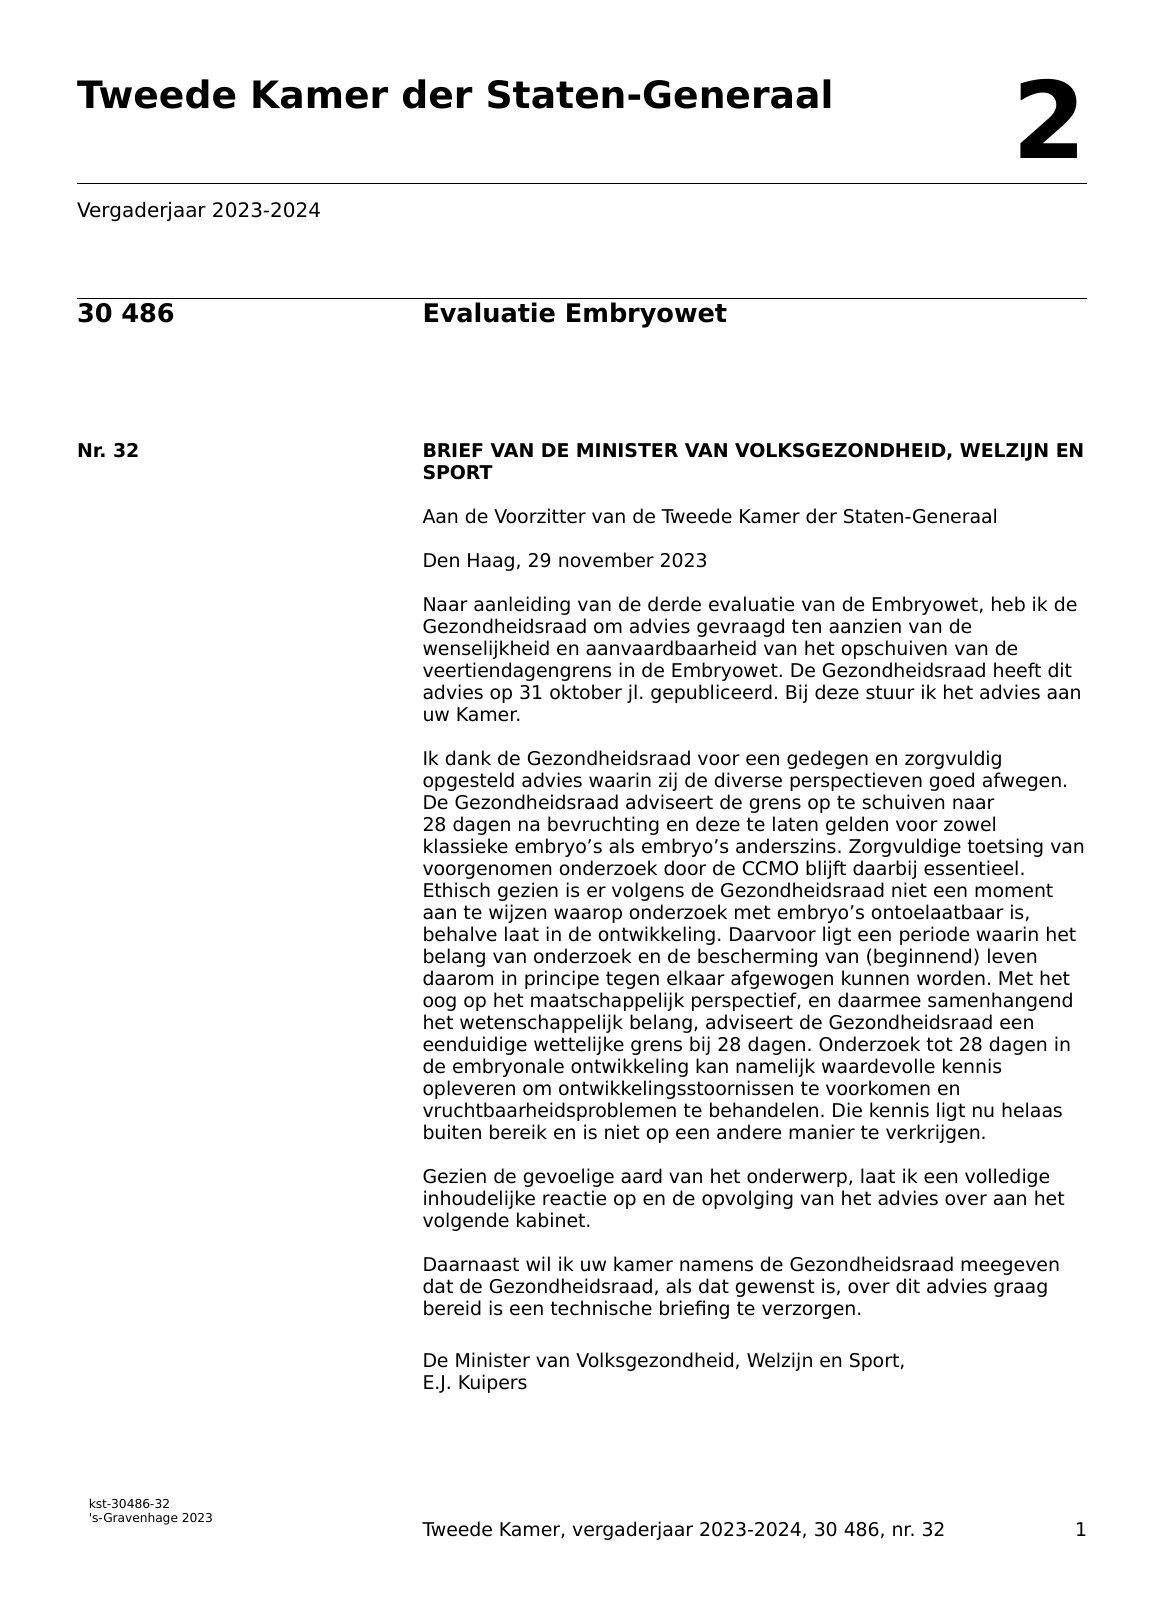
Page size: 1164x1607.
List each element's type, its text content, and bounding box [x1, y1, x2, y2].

text De Minister van Volksgezondheid, Welzijn en Sport, E.J. Kuipers [422, 1350, 1087, 1394]
table_header 2 [886, 59, 1087, 183]
text kst-30486-32 [88, 1497, 323, 1511]
text Gezien de gevoelige aard van het onderwerp, laat ik een volledige inhoudelijke reactie op en de opvolging van het advies over aan het volgende kabinet. [422, 1166, 1087, 1232]
subtitle Nr. 32 BRIEF VAN DE MINISTER VAN VOLKSGEZONDHEID, WELZIJN EN SPORT [77, 440, 1087, 484]
subtitle 30 486 Evaluatie Embryowet [77, 299, 1087, 329]
text Daarnaast wil ik uw kamer namens de Gezondheidsraad meegeven dat de Gezondheidsraad, als dat gewenst is, over dit advies graag bereid is een technische briefing te verzorgen. [422, 1254, 1087, 1320]
text Aan de Voorzitter van de Tweede Kamer der Staten-Generaal [422, 506, 1087, 528]
table_cell Vergaderjaar 2023-2024 [77, 184, 1087, 298]
text Ik dank de Gezondheidsraad voor een gedegen en zorgvuldig opgesteld advies waarin zij de diverse perspectieven goed afwegen. De Gezondheidsraad adviseert de grens op te schuiven naar 28 dagen na bevruchting en deze te laten gelden voor zowel klassieke embryo’s als embryo’s anderszins. Zorgvuldige toetsing van voorgenomen onderzoek door de CCMO blijft daarbij essentieel. Ethisch gezien is er volgens de Gezondheidsraad niet een moment aan te wijzen waarop onderzoek met embryo’s ontoelaatbaar is, behalve laat in de ontwikkeling. Daarvoor ligt een periode waarin het belang van onderzoek en de bescherming van (beginnend) leven daarom in principe tegen elkaar afgewogen kunnen worden. Met het oog op het maatschappelijk perspectief, en daarmee samenhangend het wetenschappelijk belang, adviseert de Gezondheidsraad een eenduidige wettelijke grens bij 28 dagen. Onderzoek tot 28 dagen in de embryonale ontwikkeling kan namelijk waardevolle kennis opleveren om ontwikkelingsstoornissen te voorkomen en vruchtbaarheidsproblemen te behandelen. Die kennis ligt nu helaas buiten bereik en is niet op een andere manier te verkrijgen. [422, 748, 1087, 1144]
text Den Haag, 29 november 2023 [422, 550, 1087, 572]
text Naar aanleiding van de derde evaluatie van de Embryowet, heb ik de Gezondheidsraad om advies gevraagd ten aanzien van de wenselijkheid en aanvaardbaarheid van het opschuiven van de veertiendagengrens in de Embryowet. De Gezondheidsraad heeft dit advies op 31 oktober jl. gepubliceerd. Bij deze stuur ik het advies aan uw Kamer. [422, 594, 1087, 726]
text 's-Gravenhage 2023 [88, 1511, 323, 1525]
table_header Tweede Kamer der Staten-Generaal [77, 59, 886, 183]
